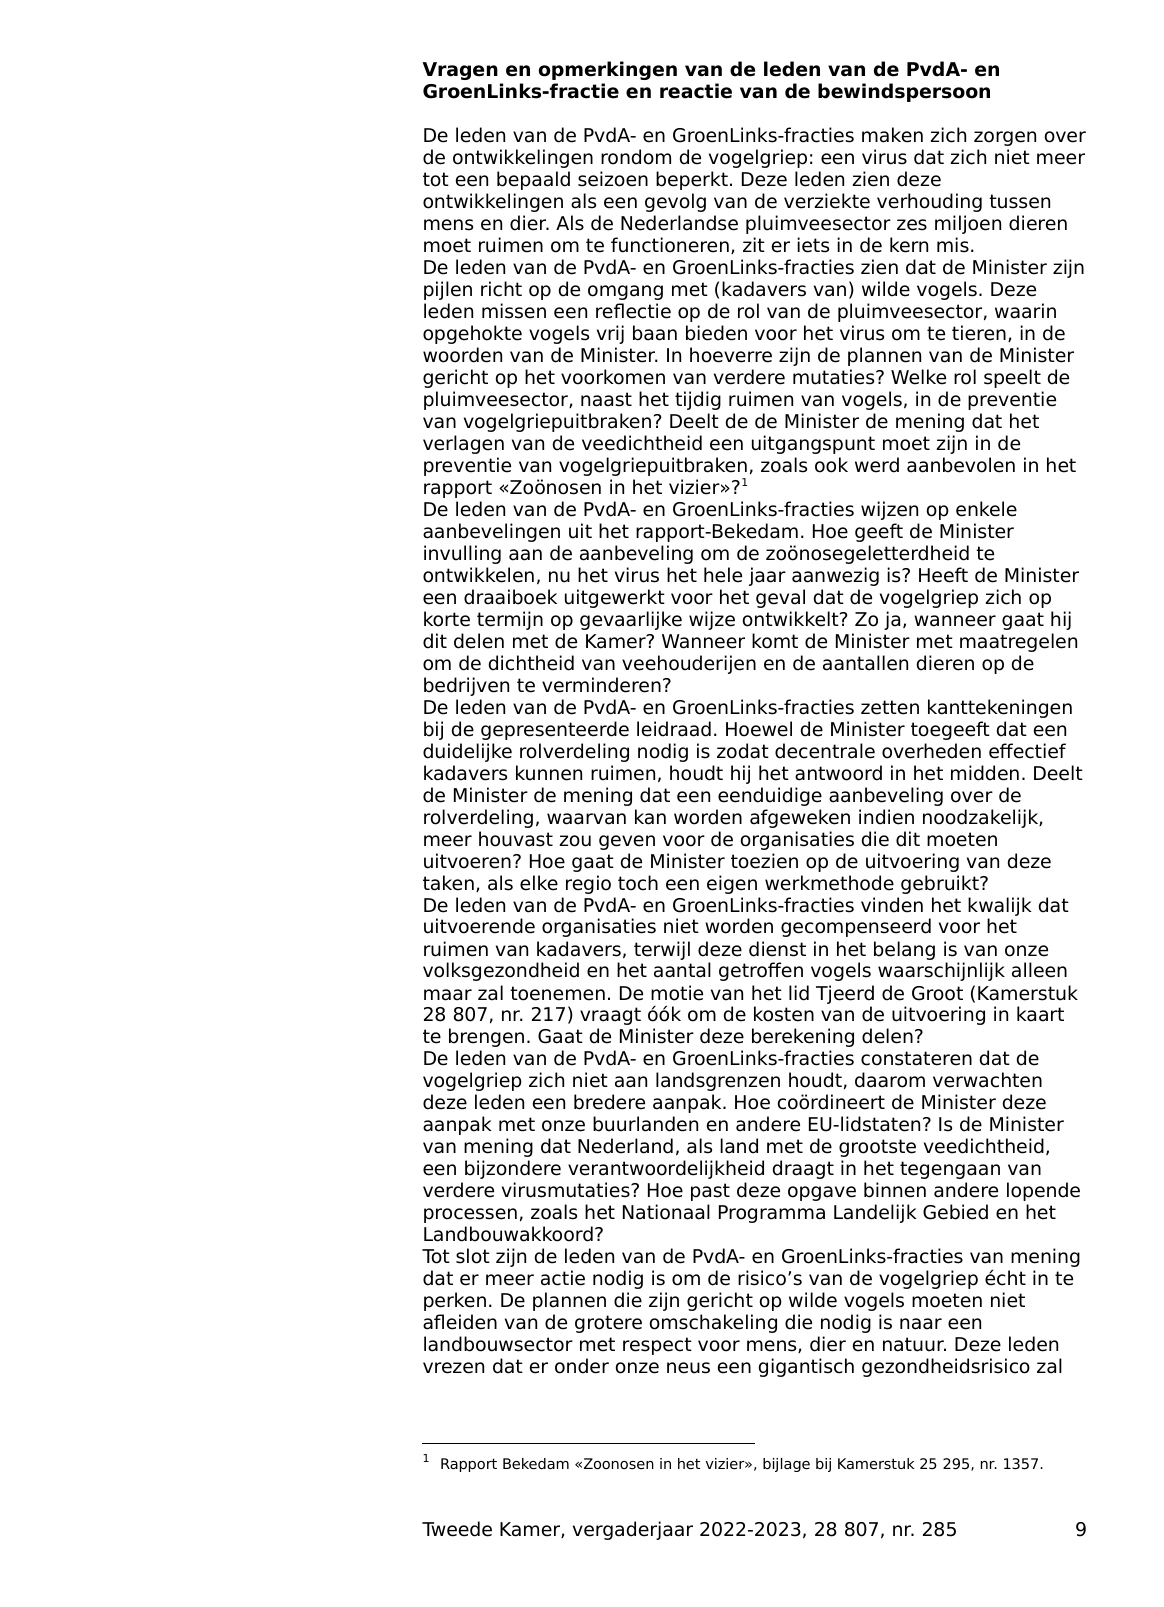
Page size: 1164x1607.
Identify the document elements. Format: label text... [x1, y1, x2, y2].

text De leden van de PvdA- en GroenLinks-fracties constateren dat de vogelgriep zich niet aan landsgrenzen houdt, daarom verwachten deze leden een bredere aanpak. Hoe coördineert de Minister deze aanpak met onze buurlanden en andere EU-lidstaten? Is de Minister van mening dat Nederland, als land met de grootste veedichtheid, een bijzondere verantwoordelijkheid draagt in het tegengaan van verdere virusmutaties? Hoe past deze opgave binnen andere lopende processen, zoals het Nationaal Programma Landelijk Gebied en het Landbouwakkoord? [422, 1048, 1087, 1246]
text De leden van de PvdA- en GroenLinks-fracties zetten kanttekeningen bij de gepresenteerde leidraad. Hoewel de Minister toegeeft dat een duidelijke rolverdeling nodig is zodat decentrale overheden effectief kadavers kunnen ruimen, houdt hij het antwoord in het midden. Deelt de Minister de mening dat een eenduidige aanbeveling over de rolverdeling, waarvan kan worden afgeweken indien noodzakelijk, meer houvast zou geven voor de organisaties die dit moeten uitvoeren? Hoe gaat de Minister toezien op de uitvoering van deze taken, als elke regio toch een eigen werkmethode gebruikt? [422, 697, 1087, 894]
text De leden van de PvdA- en GroenLinks-fracties zien dat de Minister zijn pijlen richt op de omgang met (kadavers van) wilde vogels. Deze leden missen een reflectie op de rol van de pluimveesector, waarin opgehokte vogels vrij baan bieden voor het virus om te tieren, in de woorden van de Minister. In hoeverre zijn de plannen van de Minister gericht op het voorkomen van verdere mutaties? Welke rol speelt de pluimveesector, naast het tijdig ruimen van vogels, in de preventie van vogelgriepuitbraken? Deelt de de Minister de mening dat het verlagen van de veedichtheid een uitgangspunt moet zijn in de preventie van vogelgriepuitbraken, zoals ook werd aanbevolen in het rapport «Zoönosen in het vizier»? [422, 257, 1087, 499]
text Rapport Bekedam «Zoonosen in het vizier», bijlage bij Kamerstuk 25 295, nr. 1357. [422, 1452, 1087, 1474]
text De leden van de PvdA- en GroenLinks-fracties vinden het kwalijk dat uitvoerende organisaties niet worden gecompenseerd voor het ruimen van kadavers, terwijl deze dienst in het belang is van onze volksgezondheid en het aantal getroffen vogels waarschijnlijk alleen maar zal toenemen. De motie van het lid Tjeerd de Groot (Kamerstuk 28 807, nr. 217) vraagt óók om de kosten van de uitvoering in kaart te brengen. Gaat de Minister deze berekening delen? [422, 894, 1087, 1048]
text De leden van de PvdA- en GroenLinks-fracties maken zich zorgen over de ontwikkelingen rondom de vogelgriep: een virus dat zich niet meer tot een bepaald seizoen beperkt. Deze leden zien deze ontwikkelingen als een gevolg van de verziekte verhouding tussen mens en dier. Als de Nederlandse pluimveesector zes miljoen dieren moet ruimen om te functioneren, zit er iets in de kern mis. [422, 125, 1087, 257]
text Tot slot zijn de leden van de PvdA- en GroenLinks-fracties van mening dat er meer actie nodig is om de risico’s van de vogelgriep écht in te perken. De plannen die zijn gericht op wilde vogels moeten niet afleiden van de grotere omschakeling die nodig is naar een landbouwsector met respect voor mens, dier en natuur. Deze leden vrezen dat er onder onze neus een gigantisch gezondheidsrisico zal [422, 1246, 1087, 1378]
text De leden van de PvdA- en GroenLinks-fracties wijzen op enkele aanbevelingen uit het rapport-Bekedam. Hoe geeft de Minister invulling aan de aanbeveling om de zoönosegeletterdheid te ontwikkelen, nu het virus het hele jaar aanwezig is? Heeft de Minister een draaiboek uitgewerkt voor het geval dat de vogelgriep zich op korte termijn op gevaarlijke wijze ontwikkelt? Zo ja, wanneer gaat hij dit delen met de Kamer? Wanneer komt de Minister met maatregelen om de dichtheid van veehouderijen en de aantallen dieren op de bedrijven te verminderen? [422, 499, 1087, 697]
subtitle Vragen en opmerkingen van de leden van de PvdA- en GroenLinks-fractie en reactie van de bewindspersoon [422, 59, 1087, 103]
